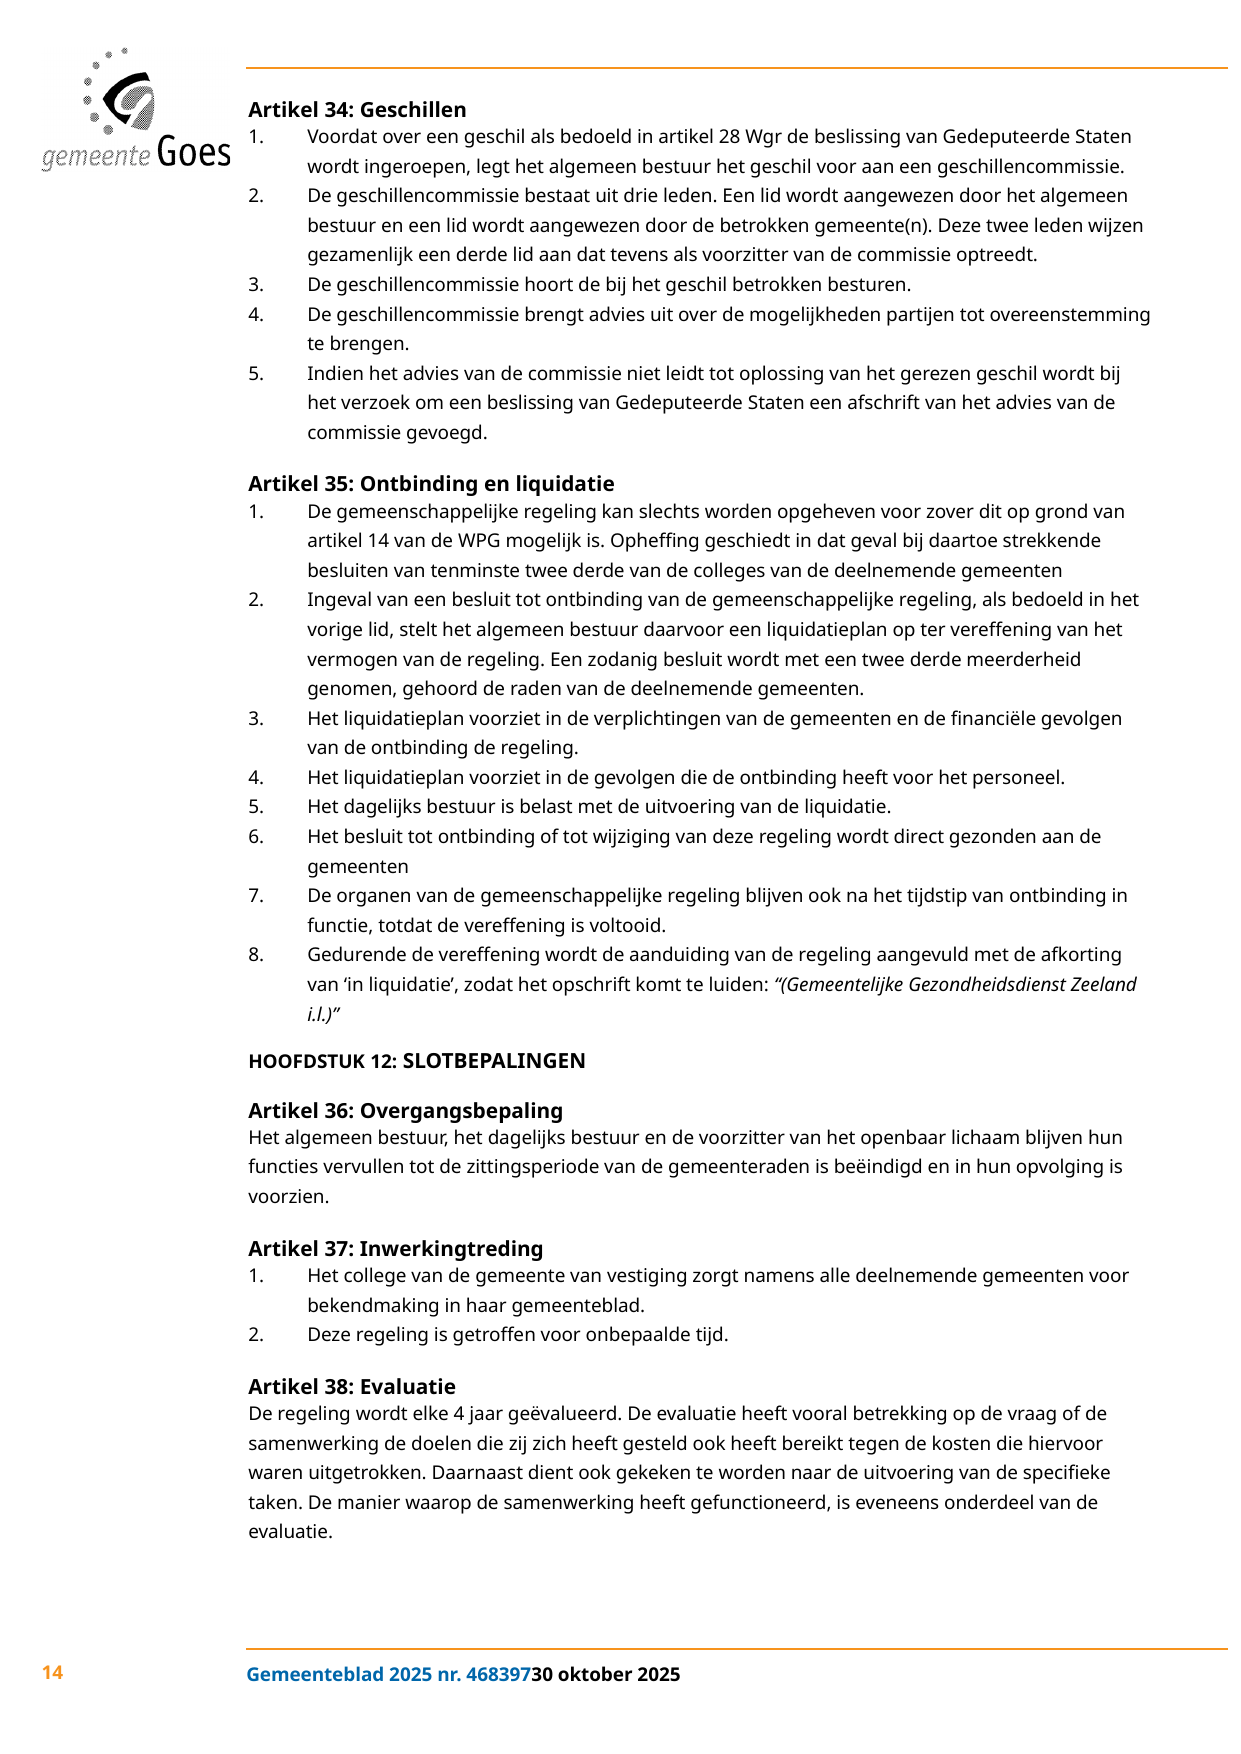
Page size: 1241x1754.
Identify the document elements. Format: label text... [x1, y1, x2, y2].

list Indien het advies van de commissie niet leidt tot oplossing van het gerezen geschil wordt bij het verzoek om een beslissing van Gedeputeerde Staten een afschrift van het advies van de commissie gevoegd. [248, 360, 1152, 445]
list Deze regeling is getroffen voor onbepaalde tijd. [248, 1321, 1152, 1347]
list De gemeenschappelijke regeling kan slechts worden opgeheven voor zover dit op grond van artikel 14 van de WPG mogelijk is. Opheffing geschiedt in dat geval bij daartoe strekkende besluiten van tenminste twee derde van de colleges van de deelnemende gemeenten [248, 498, 1152, 583]
list Ingeval van een besluit tot ontbinding van de gemeenschappelijke regeling, als bedoeld in het vorige lid, stelt het algemeen bestuur daarvoor een liquidatieplan op ter vereffening van het vermogen van de regeling. Een zodanig besluit wordt met een twee derde meerderheid genomen, gehoord de raden van de deelnemende gemeenten. [248, 587, 1152, 701]
text HOOFDSTUK 12: SLOTBEPALINGEN [248, 1046, 1152, 1075]
text Artikel 38: Evaluatie [248, 1372, 1152, 1400]
list De organen van de gemeenschappelijke regeling blijven ook na het tijdstip van ontbinding in functie, totdat de vereffening is voltooid. [248, 882, 1152, 938]
text Artikel 34: Geschillen [248, 95, 1152, 123]
text Artikel 37: Inwerkingtreding [248, 1234, 1152, 1262]
list Voordat over een geschil als bedoeld in artikel 28 Wgr de beslissing van Gedeputeerde Staten wordt ingeroepen, legt het algemeen bestuur het geschil voor aan een geschillencommissie. [248, 123, 1152, 178]
picture [41, 47, 231, 172]
list De geschillencommissie hoort de bij het geschil betrokken besturen. [248, 271, 1152, 297]
text Het algemeen bestuur, het dagelijks bestuur en de voorzitter van het openbaar lichaam blijven hun functies vervullen tot de zittingsperiode van de gemeenteraden is beëindigd en in hun opvolging is voorzien. [248, 1124, 1152, 1209]
text De regeling wordt elke 4 jaar geëvalueerd. De evaluatie heeft vooral betrekking op de vraag of de samenwerking de doelen die zij zich heeft gesteld ook heeft bereikt tegen de kosten die hiervoor waren uitgetrokken. Daarnaast dient ook gekeken te worden naar de uitvoering van de specifieke taken. De manier waarop de samenwerking heeft gefunctioneerd, is eveneens onderdeel van de evaluatie. [248, 1400, 1152, 1544]
text Artikel 35: Ontbinding en liquidatie [248, 469, 1152, 498]
list Het liquidatieplan voorziet in de verplichtingen van de gemeenten en de financiële gevolgen van de ontbinding de regeling. [248, 705, 1152, 760]
list De geschillencommissie brengt advies uit over de mogelijkheden partijen tot overeenstemming te brengen. [248, 301, 1152, 356]
text Artikel 36: Overgangsbepaling [248, 1096, 1152, 1124]
list Het liquidatieplan voorziet in de gevolgen die de ontbinding heeft voor het personeel. [248, 764, 1152, 790]
list Gedurende de vereffening wordt de aanduiding van de regeling aangevuld met de afkorting van ‘in liquidatie’, zodat het opschrift komt te luiden: “(Gemeentelijke Gezondheidsdienst Zeeland i.l.)” [248, 942, 1152, 1027]
list Het dagelijks bestuur is belast met de uitvoering van de liquidatie. [248, 794, 1152, 819]
list Het college van de gemeente van vestiging zorgt namens alle deelnemende gemeenten voor bekendmaking in haar gemeenteblad. [248, 1262, 1152, 1317]
list Het besluit tot ontbinding of tot wijziging van deze regeling wordt direct gezonden aan de gemeenten [248, 823, 1152, 879]
list De geschillencommissie bestaat uit drie leden. Een lid wordt aangewezen door het algemeen bestuur en een lid wordt aangewezen door de betrokken gemeente(n). Deze twee leden wijzen gezamenlijk een derde lid aan dat tevens als voorzitter van de commissie optreedt. [248, 182, 1152, 267]
